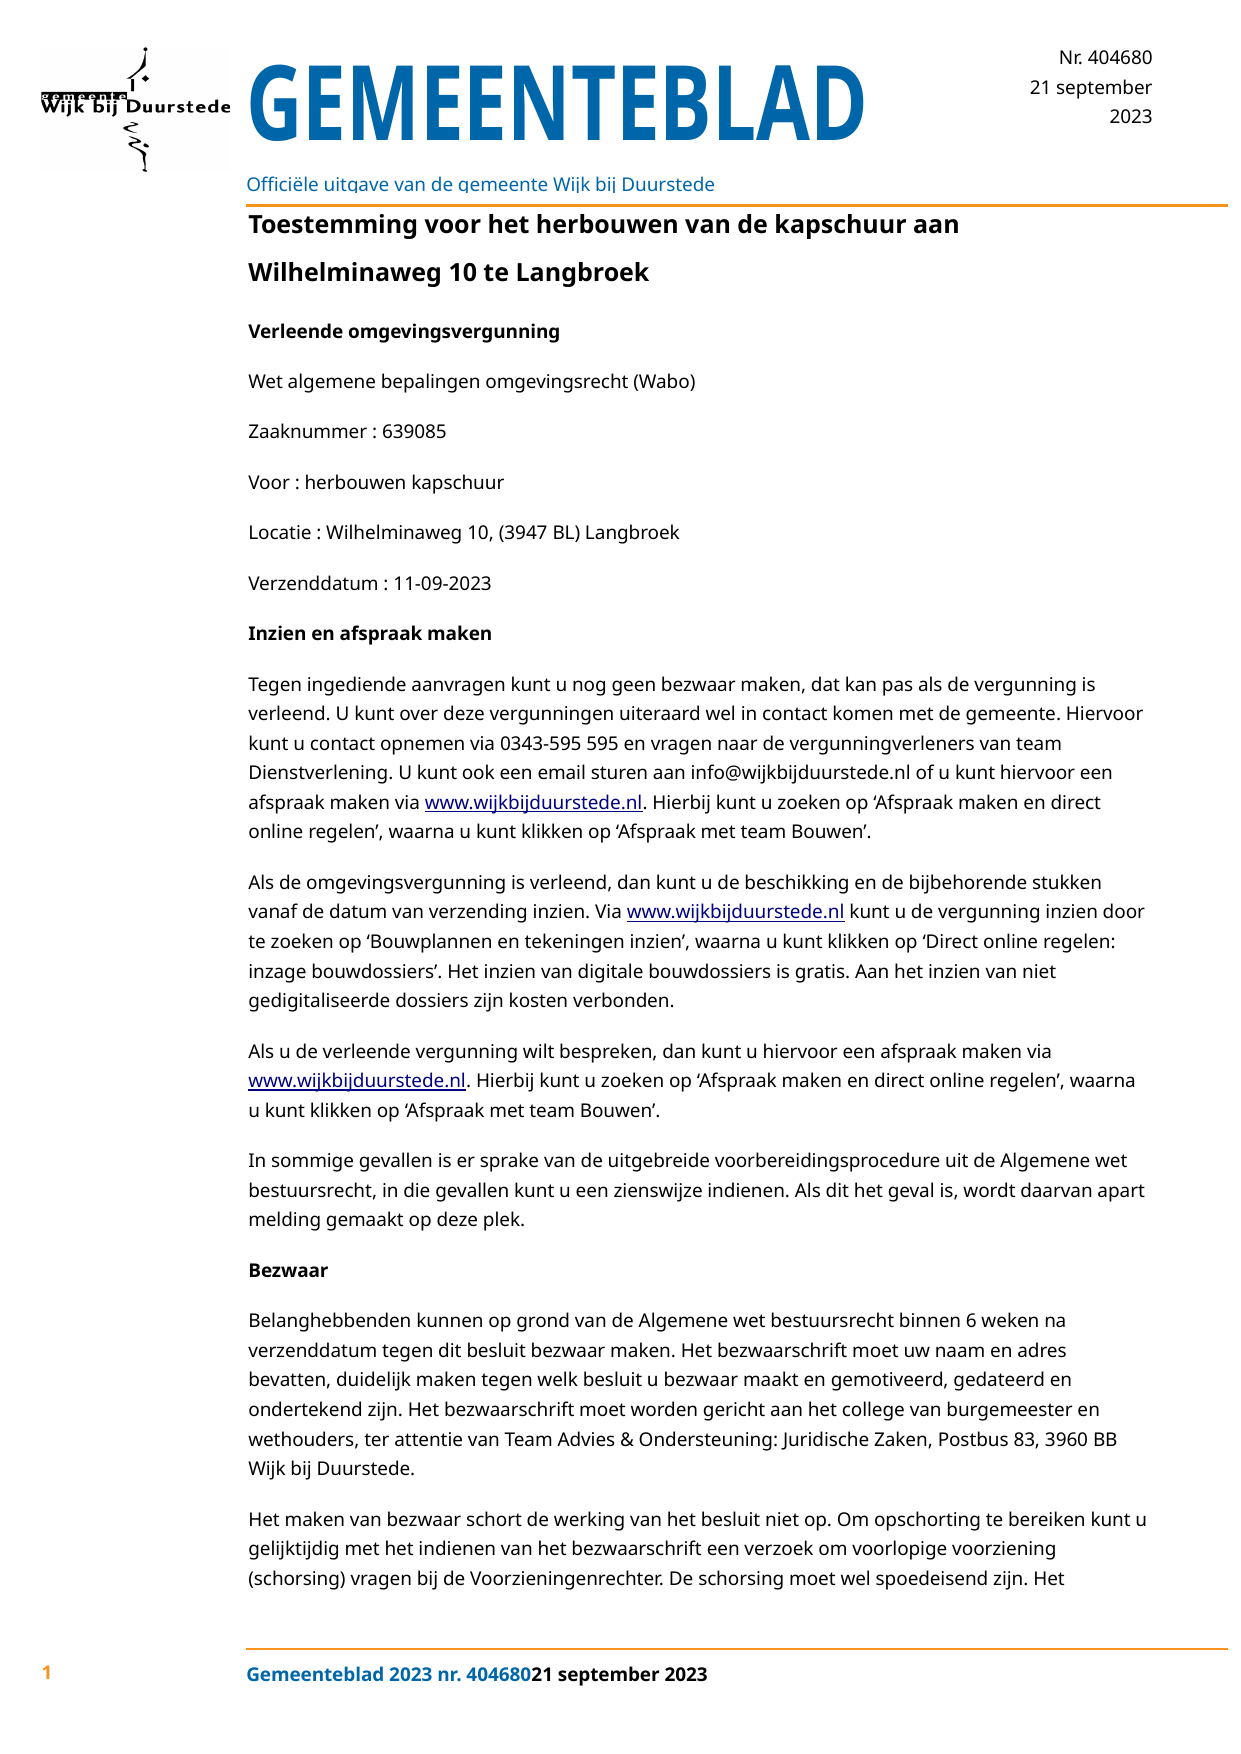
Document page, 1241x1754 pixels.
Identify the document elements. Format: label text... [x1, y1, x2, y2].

text Wet algemene bepalingen omgevingsrecht (Wabo) [248, 368, 1152, 394]
picture [41, 47, 231, 172]
text Zaaknummer : 639085 [248, 419, 1152, 444]
text Verzenddatum : 11-09-2023 [248, 570, 1152, 596]
text Verleende omgevingsvergunning [248, 318, 1152, 344]
text Voor : herbouwen kapschuur [248, 469, 1152, 495]
text Het maken van bezwaar schort de werking van het besluit niet op. Om opschorting te bereiken kunt u gelijktijdig met het indienen van het bezwaarschrift een verzoek om voorlopige voorziening (schorsing) vragen bij de Voorzieningenrechter. De schorsing moet wel spoedeisend zijn. Het [248, 1506, 1152, 1591]
text Als u de verleende vergunning wilt bespreken, dan kunt u hiervoor een afspraak maken via www.wijkbijduurstede.nl. Hierbij kunt u zoeken op ‘Afspraak maken en direct online regelen’, waarna u kunt klikken op ‘Afspraak met team Bouwen’. [248, 1038, 1152, 1123]
text Locatie : Wilhelminaweg 10, (3947 BL) Langbroek [248, 519, 1152, 545]
text Belanghebbenden kunnen op grond van de Algemene wet bestuursrecht binnen 6 weken na verzenddatum tegen dit besluit bezwaar maken. Het bezwaarschrift moet uw naam en adres bevatten, duidelijk maken tegen welk besluit u bezwaar maakt en gemotiveerd, gedateerd en ondertekend zijn. Het bezwaarschrift moet worden gericht aan het college van burgemeester en wethouders, ter attentie van Team Advies & Ondersteuning: Juridische Zaken, Postbus 83, 3960 BB Wijk bij Duurstede. [248, 1307, 1152, 1481]
text Tegen ingediende aanvragen kunt u nog geen bezwaar maken, dat kan pas als de vergunning is verleend. U kunt over deze vergunningen uiteraard wel in contact komen met de gemeente. Hiervoor kunt u contact opnemen via 0343-595 595 en vragen naar de vergunningverleners van team Dienstverlening. U kunt ook een email sturen aan info@wijkbijduurstede.nl of u kunt hiervoor een afspraak maken via www.wijkbijduurstede.nl. Hierbij kunt u zoeken op ‘Afspraak maken en direct online regelen’, waarna u kunt klikken op ‘Afspraak met team Bouwen’. [248, 671, 1152, 844]
text Bezwaar [248, 1257, 1152, 1283]
text In sommige gevallen is er sprake van de uitgebreide voorbereidingsprocedure uit de Algemene wet bestuursrecht, in die gevallen kunt u een zienswijze indienen. Als dit het geval is, wordt daarvan apart melding gemaakt op deze plek. [248, 1147, 1152, 1232]
text Inzien en afspraak maken [248, 620, 1152, 646]
text Als de omgevingsvergunning is verleend, dan kunt u de beschikking en de bijbehorende stukken vanaf de datum van verzending inzien. Via www.wijkbijduurstede.nl kunt u de vergunning inzien door te zoeken op ‘Bouwplannen en tekeningen inzien’, waarna u kunt klikken op ‘Direct online regelen: inzage bouwdossiers’. Het inzien van digitale bouwdossiers is gratis. Aan het inzien van niet gedigitaliseerde dossiers zijn kosten verbonden. [248, 869, 1152, 1013]
text Toestemming voor het herbouwen van de kapschuur aan Wilhelminaweg 10 te Langbroek [248, 207, 1152, 288]
